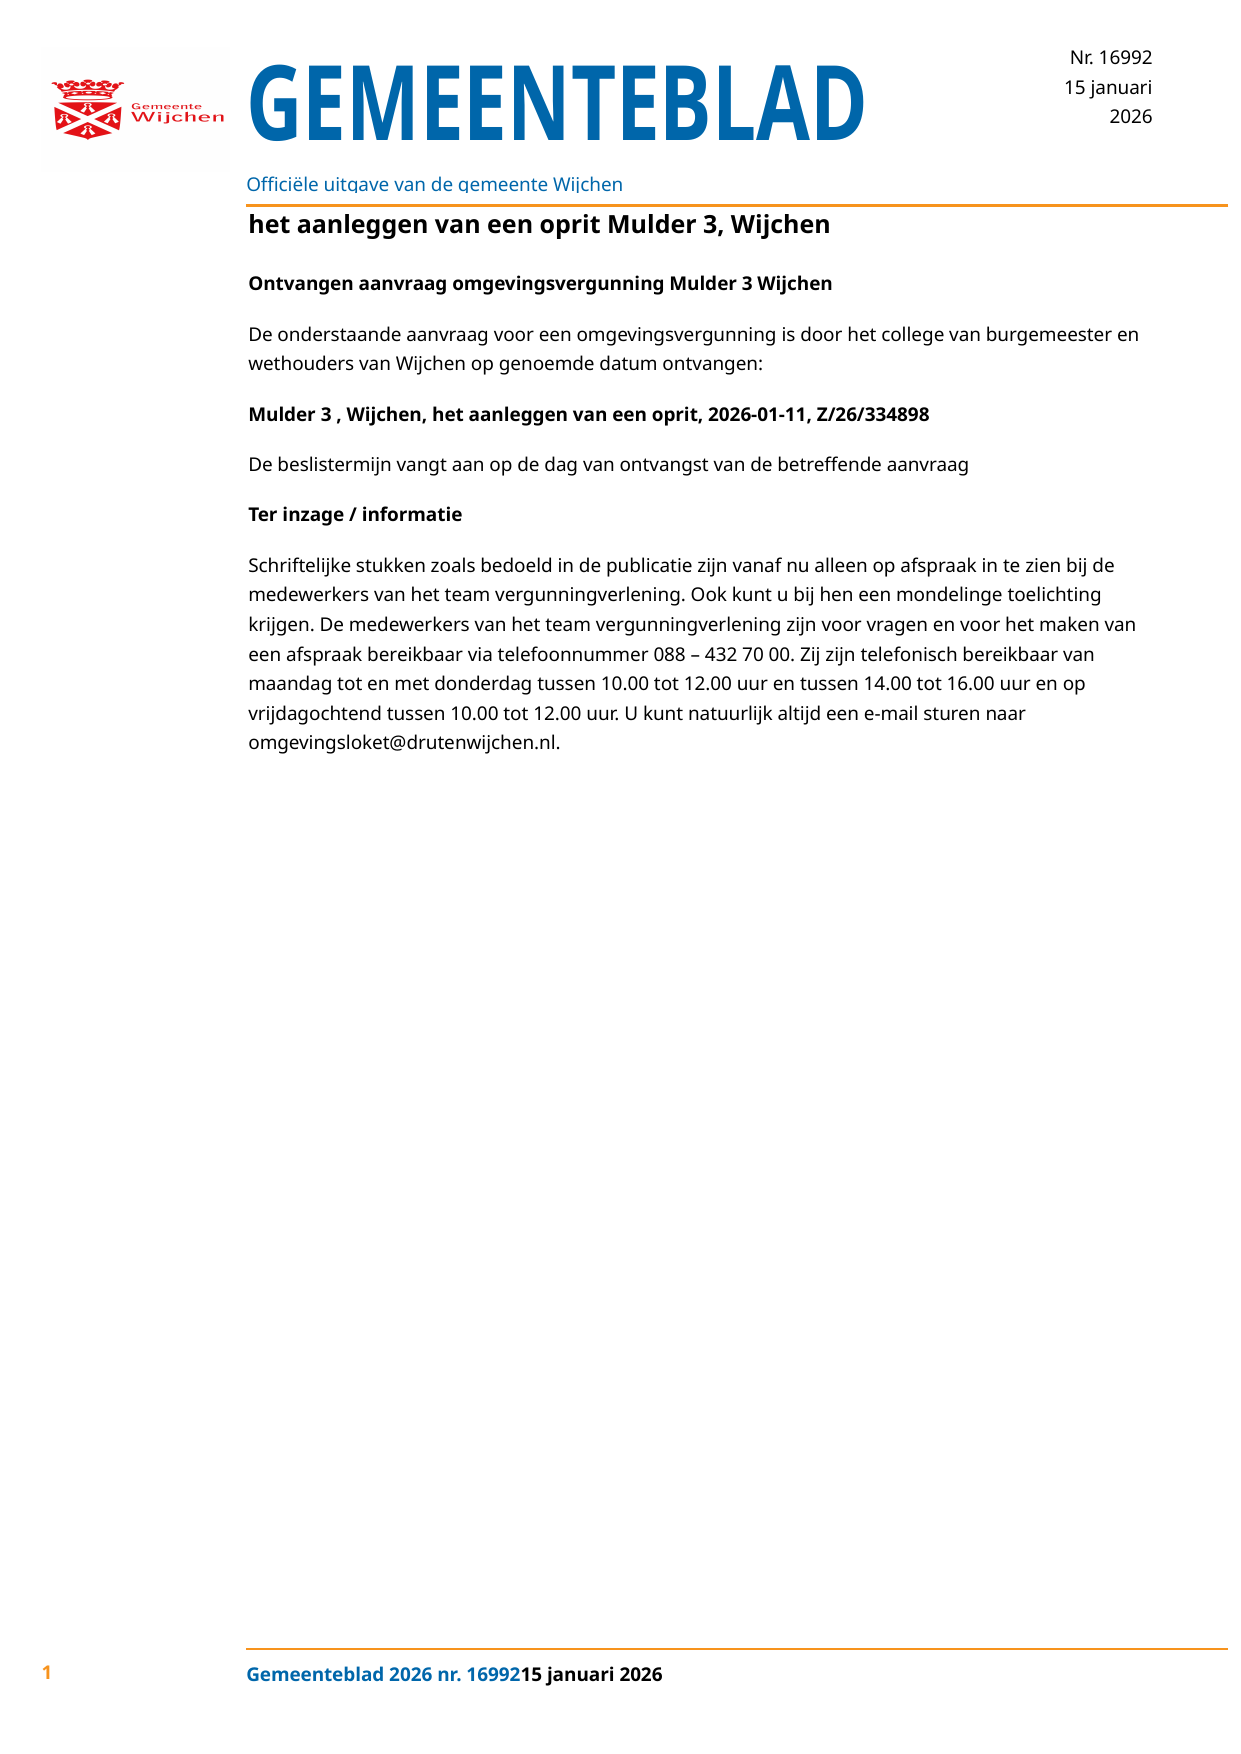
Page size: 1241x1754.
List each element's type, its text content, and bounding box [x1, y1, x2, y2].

text De beslistermijn vangt aan op de dag van ontvangst van de betreffende aanvraag [248, 451, 1152, 477]
text het aanleggen van een oprit Mulder 3, Wijchen [248, 207, 1152, 241]
text De onderstaande aanvraag voor een omgevingsvergunning is door het college van burgemeester en wethouders van Wijchen op genoemde datum ontvangen: [248, 321, 1152, 376]
text Ter inzage / informatie [248, 502, 1152, 527]
picture [41, 47, 231, 172]
text Mulder 3 , Wijchen, het aanleggen van een oprit, 2026-01-11, Z/26/334898 [248, 401, 1152, 426]
text Ontvangen aanvraag omgevingsvergunning Mulder 3 Wijchen [248, 270, 1152, 296]
text Schriftelijke stukken zoals bedoeld in de publicatie zijn vanaf nu alleen op afspraak in te zien bij de medewerkers van het team vergunningverlening. Ook kunt u bij hen een mondelinge toelichting krijgen. De medewerkers van het team vergunningverlening zijn voor vragen en voor het maken van een afspraak bereikbaar via telefoonnummer 088 – 432 70 00. Zij zijn telefonisch bereikbaar van maandag tot en met donderdag tussen 10.00 tot 12.00 uur en tussen 14.00 tot 16.00 uur en op vrijdagochtend tussen 10.00 tot 12.00 uur. U kunt natuurlijk altijd een e-mail sturen naar omgevingsloket@drutenwijchen.nl. [248, 552, 1152, 755]
